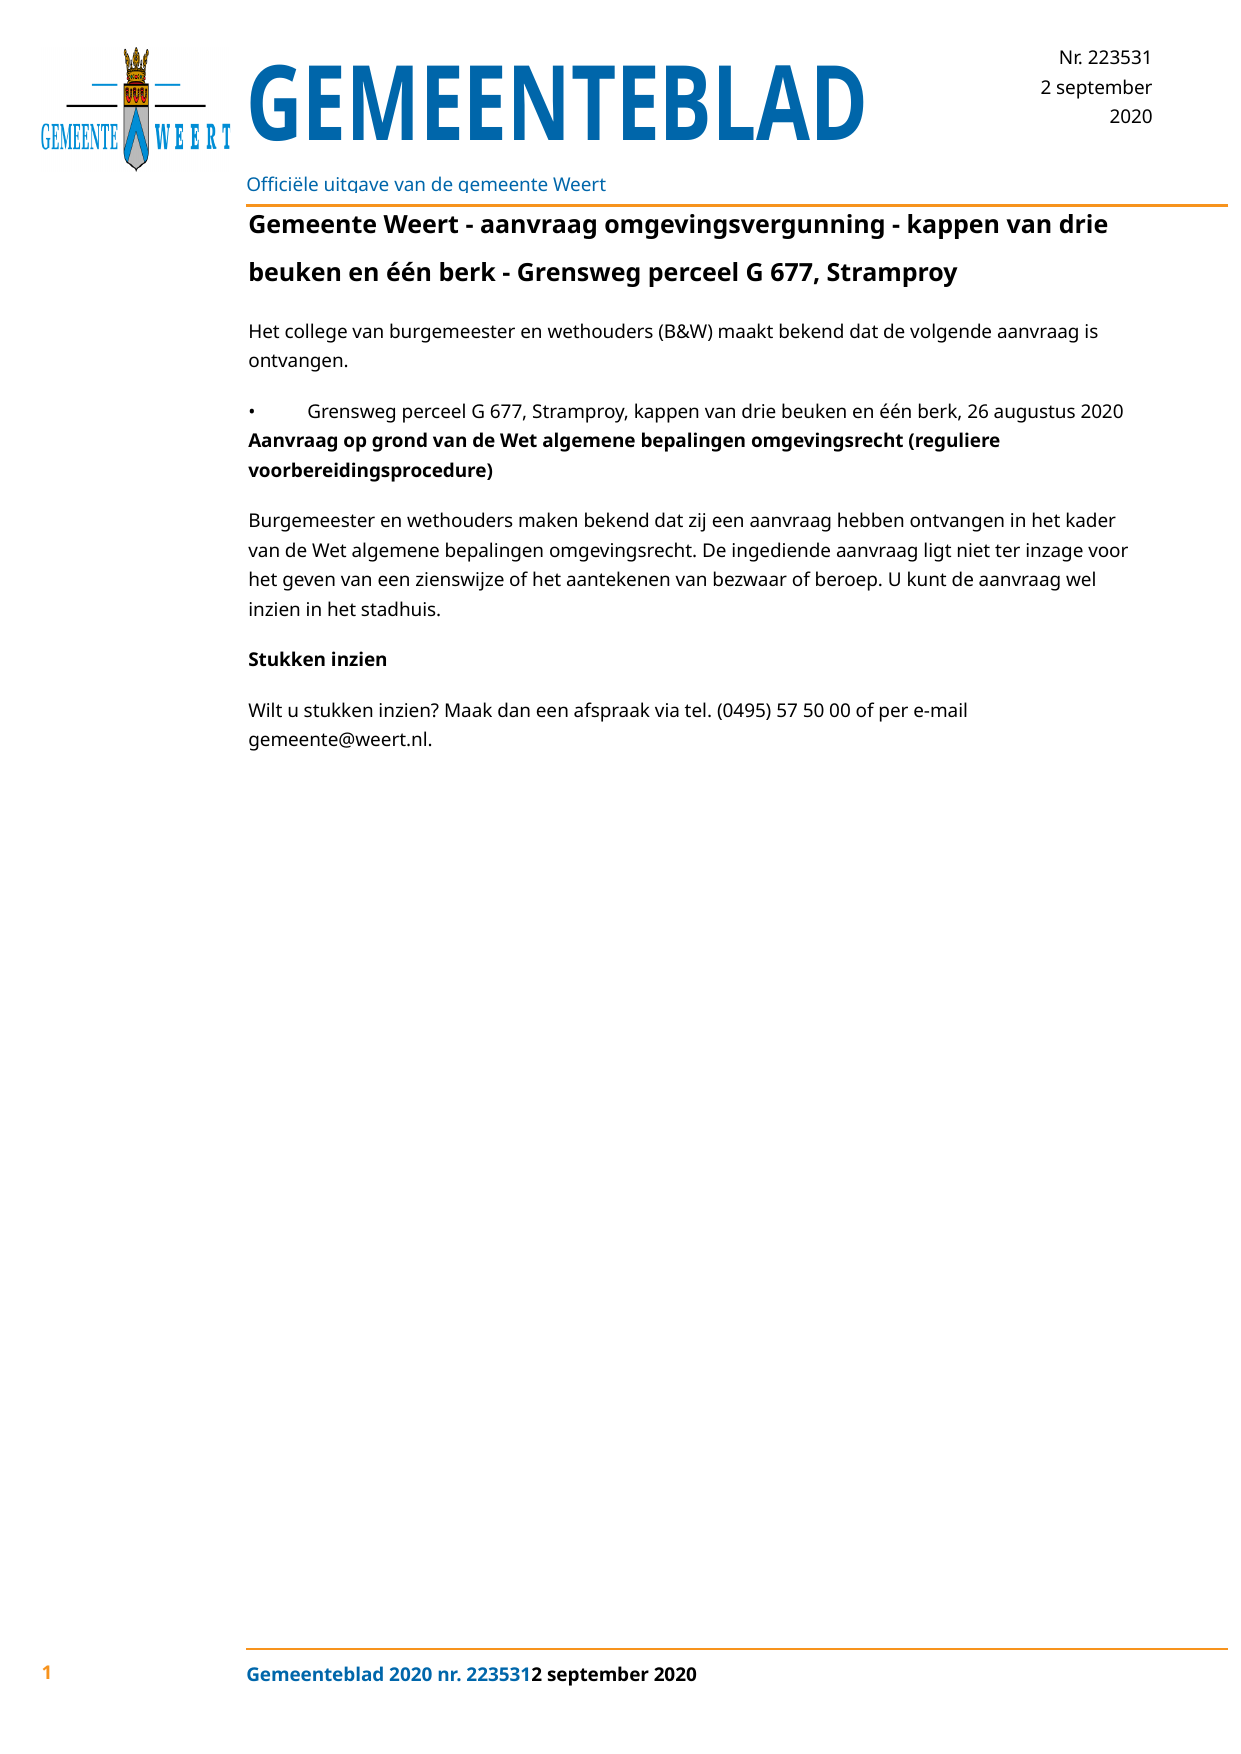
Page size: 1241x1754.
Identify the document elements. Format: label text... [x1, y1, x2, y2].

text Het college van burgemeester en wethouders (B&W) maakt bekend dat de volgende aanvraag is ontvangen. [248, 318, 1152, 373]
text Burgemeester en wethouders maken bekend dat zij een aanvraag hebben ontvangen in het kader van de Wet algemene bepalingen omgevingsrecht. De ingediende aanvraag ligt niet ter inzage voor het geven van een zienswijze of het aantekenen van bezwaar of beroep. U kunt de aanvraag wel inzien in het stadhuis. [248, 507, 1152, 622]
text Stukken inzien [248, 647, 1152, 672]
text Aanvraag op grond van de Wet algemene bepalingen omgevingsrecht (reguliere voorbereidingsprocedure) [248, 427, 1152, 483]
text Wilt u stukken inzien? Maak dan een afspraak via tel. (0495) 57 50 00 of per e-mail gemeente@weert.nl. [248, 697, 1152, 752]
text Gemeente Weert - aanvraag omgevingsvergunning - kappen van drie beuken en één berk - Grensweg perceel G 677, Stramproy [248, 207, 1152, 288]
list Grensweg perceel G 677, Stramproy, kappen van drie beuken en één berk, 26 augustus 2020 [248, 398, 1152, 424]
picture [41, 47, 231, 172]
